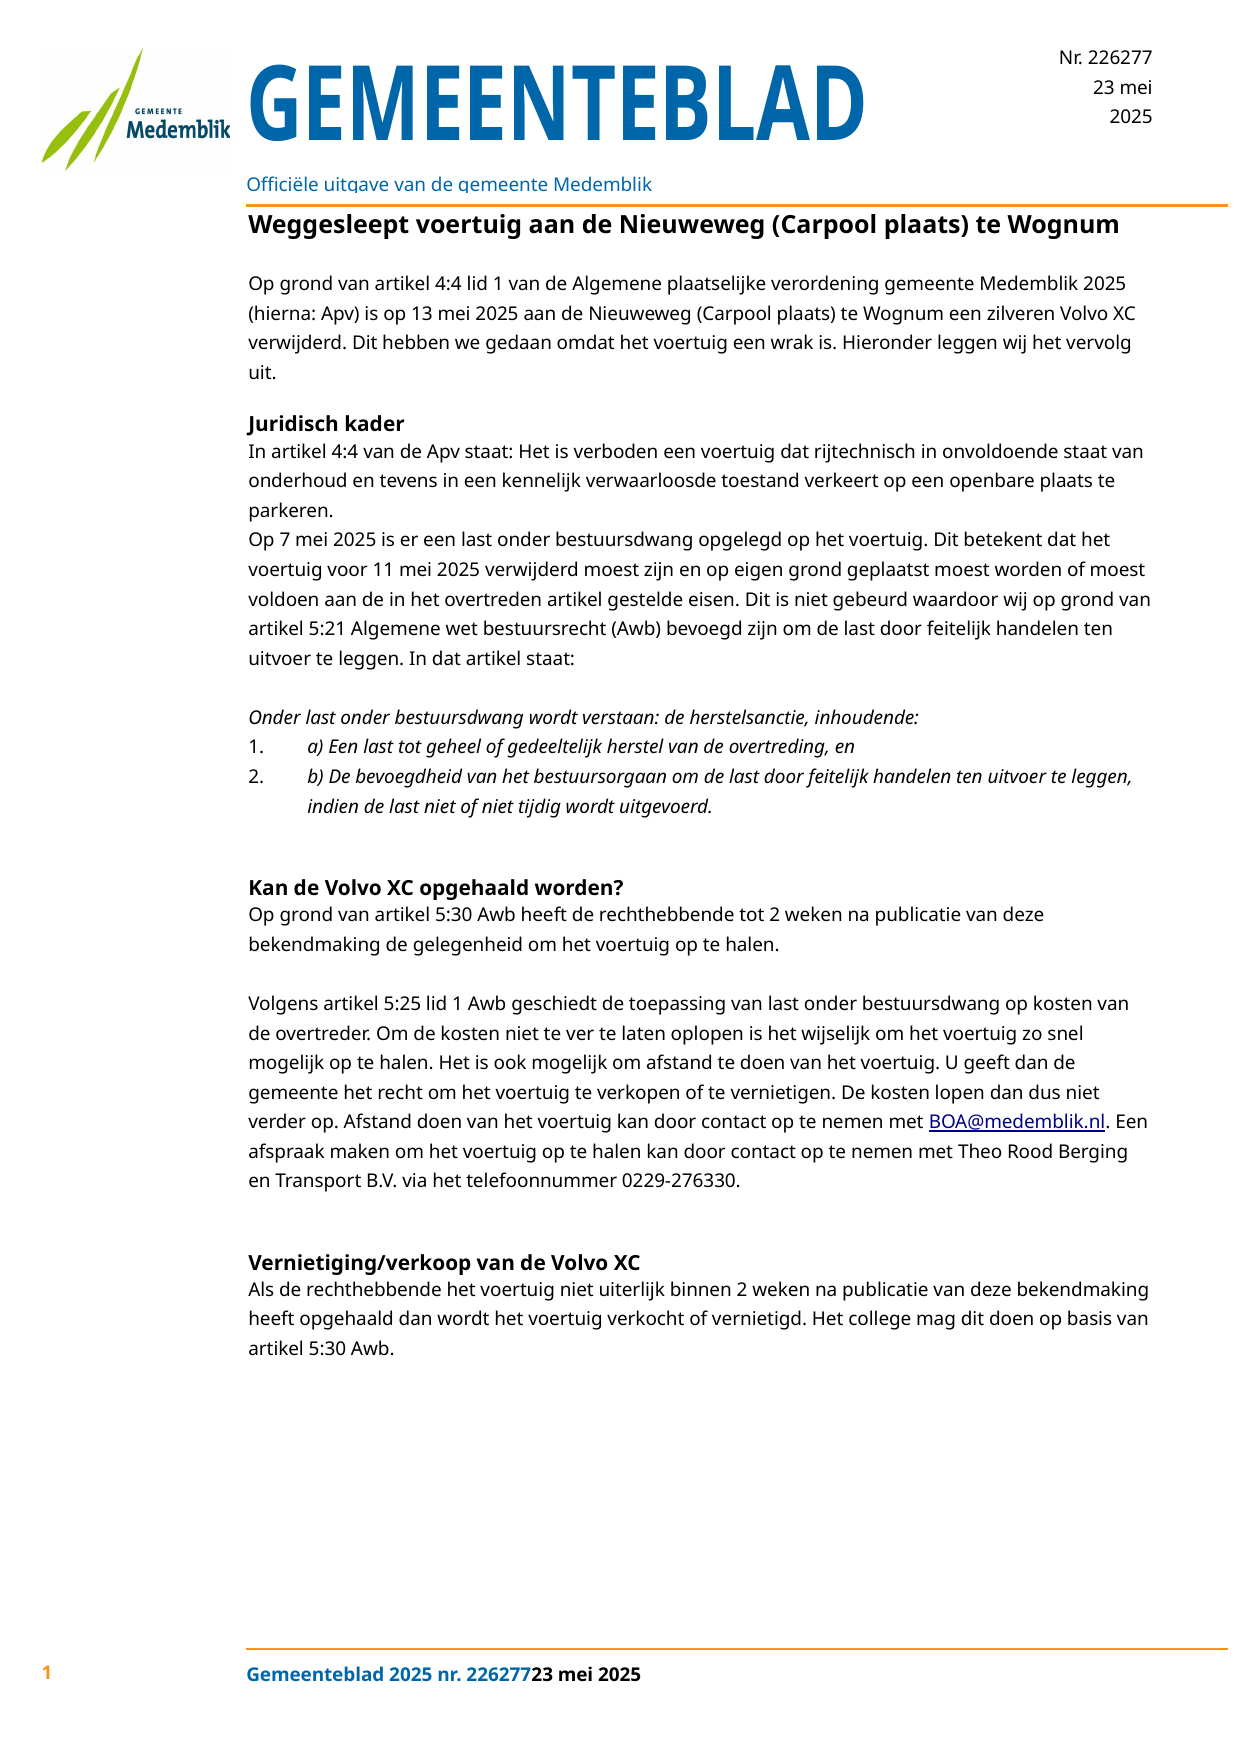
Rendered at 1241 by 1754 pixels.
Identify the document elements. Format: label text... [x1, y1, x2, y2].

text Vernietiging/verkoop van de Volvo XC [248, 1248, 1152, 1276]
text In artikel 4:4 van de Apv staat: Het is verboden een voertuig dat rijtechnisch in onvoldoende staat van onderhoud en tevens in een kennelijk verwaarloosde toestand verkeert op een openbare plaats te parkeren. [248, 438, 1152, 523]
text Op grond van artikel 5:30 Awb heeft de rechthebbende tot 2 weken na publicatie van deze bekendmaking de gelegenheid om het voertuig op te halen. [248, 901, 1152, 957]
text Als de rechthebbende het voertuig niet uiterlijk binnen 2 weken na publicatie van deze bekendmaking heeft opgehaald dan wordt het voertuig verkocht of vernietigd. Het college mag dit doen op basis van artikel 5:30 Awb. [248, 1276, 1152, 1361]
text Volgens artikel 5:25 lid 1 Awb geschiedt de toepassing van last onder bestuursdwang op kosten van de overtreder. Om de kosten niet te ver te laten oplopen is het wijselijk om het voertuig zo snel mogelijk op te halen. Het is ook mogelijk om afstand te doen van het voertuig. U geeft dan de gemeente het recht om het voertuig te verkopen of te vernietigen. De kosten lopen dan dus niet verder op. Afstand doen van het voertuig kan door contact op te nemen met BOA@medemblik.nl. Een afspraak maken om het voertuig op te halen kan door contact op te nemen met Theo Rood Berging en Transport B.V. via het telefoonnummer 0229-276330. [248, 990, 1152, 1193]
text Op grond van artikel 4:4 lid 1 van de Algemene plaatselijke verordening gemeente Medemblik 2025 (hierna: Apv) is op 13 mei 2025 aan de Nieuweweg (Carpool plaats) te Wognum een zilveren Volvo XC verwijderd. Dit hebben we gedaan omdat het voertuig een wrak is. Hieronder leggen wij het vervolg uit. [248, 270, 1152, 385]
list a) Een last tot geheel of gedeeltelijk herstel van de overtreding, en [248, 734, 1152, 759]
picture [41, 47, 231, 172]
text Juridisch kader [248, 409, 1152, 438]
text Kan de Volvo XC opgehaald worden? [248, 873, 1152, 901]
text Weggesleept voertuig aan de Nieuweweg (Carpool plaats) te Wognum [248, 207, 1152, 241]
list b) De bevoegdheid van het bestuursorgaan om de last door feitelijk handelen ten uitvoer te leggen, indien de last niet of niet tijdig wordt uitgevoerd. [248, 763, 1152, 819]
text Onder last onder bestuursdwang wordt verstaan: de herstelsanctie, inhoudende: [248, 704, 1152, 730]
text Op 7 mei 2025 is er een last onder bestuursdwang opgelegd op het voertuig. Dit betekent dat het voertuig voor 11 mei 2025 verwijderd moest zijn en op eigen grond geplaatst moest worden of moest voldoen aan de in het overtreden artikel gestelde eisen. Dit is niet gebeurd waardoor wij op grond van artikel 5:21 Algemene wet bestuursrecht (Awb) bevoegd zijn om de last door feitelijk handelen ten uitvoer te leggen. In dat artikel staat: [248, 527, 1152, 671]
